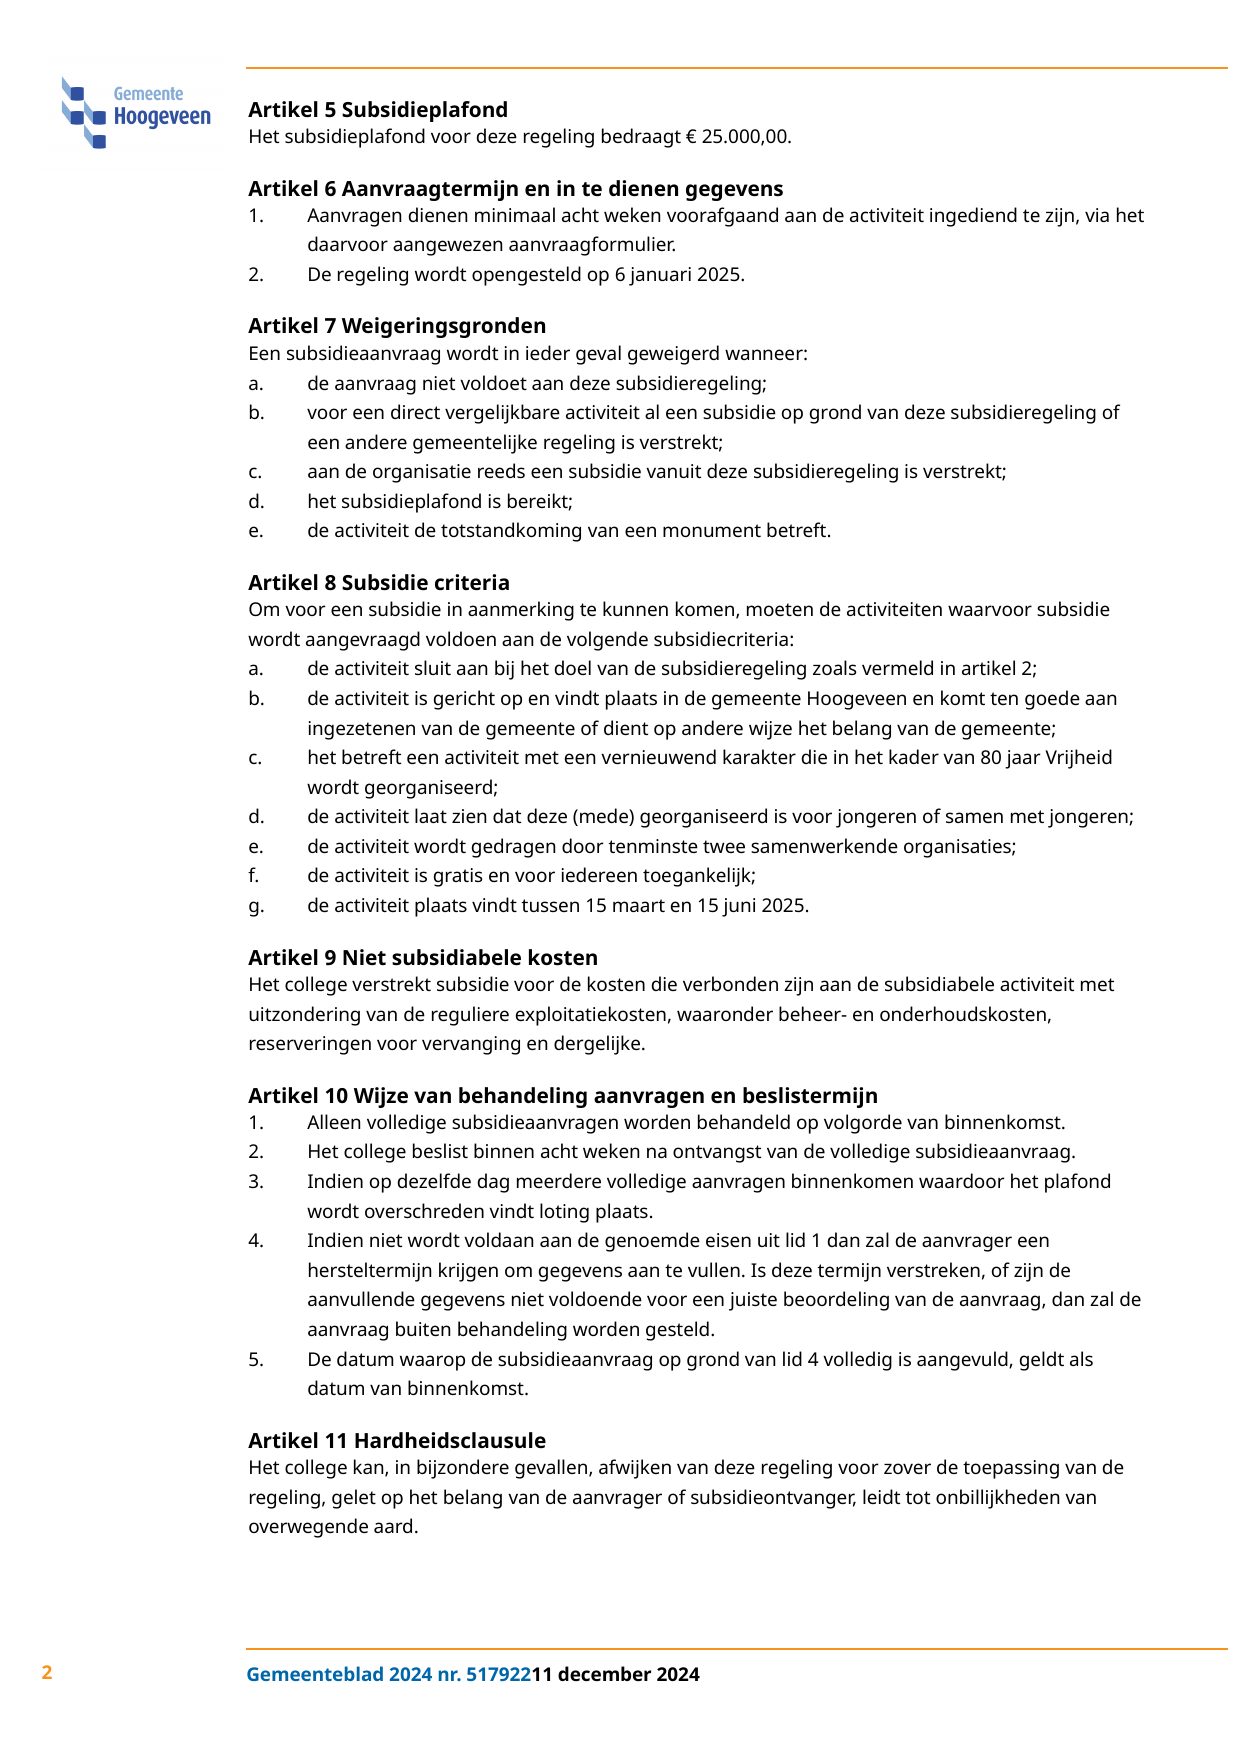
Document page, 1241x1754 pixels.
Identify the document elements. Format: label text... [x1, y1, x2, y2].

text Het subsidieplafond voor deze regeling bedraagt € 25.000,00. [248, 123, 1152, 149]
text Het college kan, in bijzondere gevallen, afwijken van deze regeling voor zover de toepassing van de regeling, gelet op het belang van de aanvrager of subsidieontvanger, leidt tot onbillijkheden van overwegende aard. [248, 1454, 1152, 1539]
list De datum waarop de subsidieaanvraag op grond van lid 4 volledig is aangevuld, geldt als datum van binnenkomst. [248, 1346, 1152, 1401]
picture [41, 47, 231, 172]
list de activiteit plaats vindt tussen 15 maart en 15 juni 2025. [248, 892, 1152, 918]
list de activiteit sluit aan bij het doel van de subsidieregeling zoals vermeld in artikel 2; [248, 656, 1152, 681]
text Artikel 9 Niet subsidiabele kosten [248, 943, 1152, 971]
list de aanvraag niet voldoet aan deze subsidieregeling; [248, 370, 1152, 395]
text Artikel 11 Hardheidsclausule [248, 1426, 1152, 1454]
list Het college beslist binnen acht weken na ontvangst van de volledige subsidieaanvraag. [248, 1139, 1152, 1164]
list voor een direct vergelijkbare activiteit al een subsidie op grond van deze subsidieregeling of een andere gemeentelijke regeling is verstrekt; [248, 399, 1152, 454]
text Het college verstrekt subsidie voor de kosten die verbonden zijn aan de subsidiabele activiteit met uitzondering van de reguliere exploitatiekosten, waaronder beheer- en onderhoudskosten, reserveringen voor vervanging en dergelijke. [248, 971, 1152, 1056]
text Artikel 10 Wijze van behandeling aanvragen en beslistermijn [248, 1081, 1152, 1109]
list het subsidieplafond is bereikt; [248, 488, 1152, 514]
list Aanvragen dienen minimaal acht weken voorafgaand aan de activiteit ingediend te zijn, via het daarvoor aangewezen aanvraagformulier. [248, 202, 1152, 257]
list de activiteit is gericht op en vindt plaats in de gemeente Hoogeveen en komt ten goede aan ingezetenen van de gemeente of dient op andere wijze het belang van de gemeente; [248, 685, 1152, 741]
text Artikel 7 Weigeringsgronden [248, 312, 1152, 340]
list de activiteit de totstandkoming van een monument betreft. [248, 518, 1152, 543]
list De regeling wordt opengesteld op 6 januari 2025. [248, 261, 1152, 287]
list de activiteit is gratis en voor iedereen toegankelijk; [248, 863, 1152, 888]
list aan de organisatie reeds een subsidie vanuit deze subsidieregeling is verstrekt; [248, 458, 1152, 484]
list Indien niet wordt voldaan aan de genoemde eisen uit lid 1 dan zal de aanvrager een hersteltermijn krijgen om gegevens aan te vullen. Is deze termijn verstreken, of zijn de aanvullende gegevens niet voldoende voor een juiste beoordeling van de aanvraag, dan zal de aanvraag buiten behandeling worden gesteld. [248, 1227, 1152, 1342]
list de activiteit wordt gedragen door tenminste twee samenwerkende organisaties; [248, 833, 1152, 859]
list Alleen volledige subsidieaanvragen worden behandeld op volgorde van binnenkomst. [248, 1109, 1152, 1135]
text Artikel 5 Subsidieplafond [248, 95, 1152, 123]
list Indien op dezelfde dag meerdere volledige aanvragen binnenkomen waardoor het plafond wordt overschreden vindt loting plaats. [248, 1168, 1152, 1224]
list het betreft een activiteit met een vernieuwend karakter die in het kader van 80 jaar Vrijheid wordt georganiseerd; [248, 744, 1152, 800]
text Een subsidieaanvraag wordt in ieder geval geweigerd wanneer: [248, 340, 1152, 366]
text Artikel 6 Aanvraagtermijn en in te dienen gegevens [248, 174, 1152, 202]
text Artikel 8 Subsidie criteria [248, 568, 1152, 596]
list de activiteit laat zien dat deze (mede) georganiseerd is voor jongeren of samen met jongeren; [248, 803, 1152, 829]
text Om voor een subsidie in aanmerking te kunnen komen, moeten de activiteiten waarvoor subsidie wordt aangevraagd voldoen aan de volgende subsidiecriteria: [248, 596, 1152, 652]
